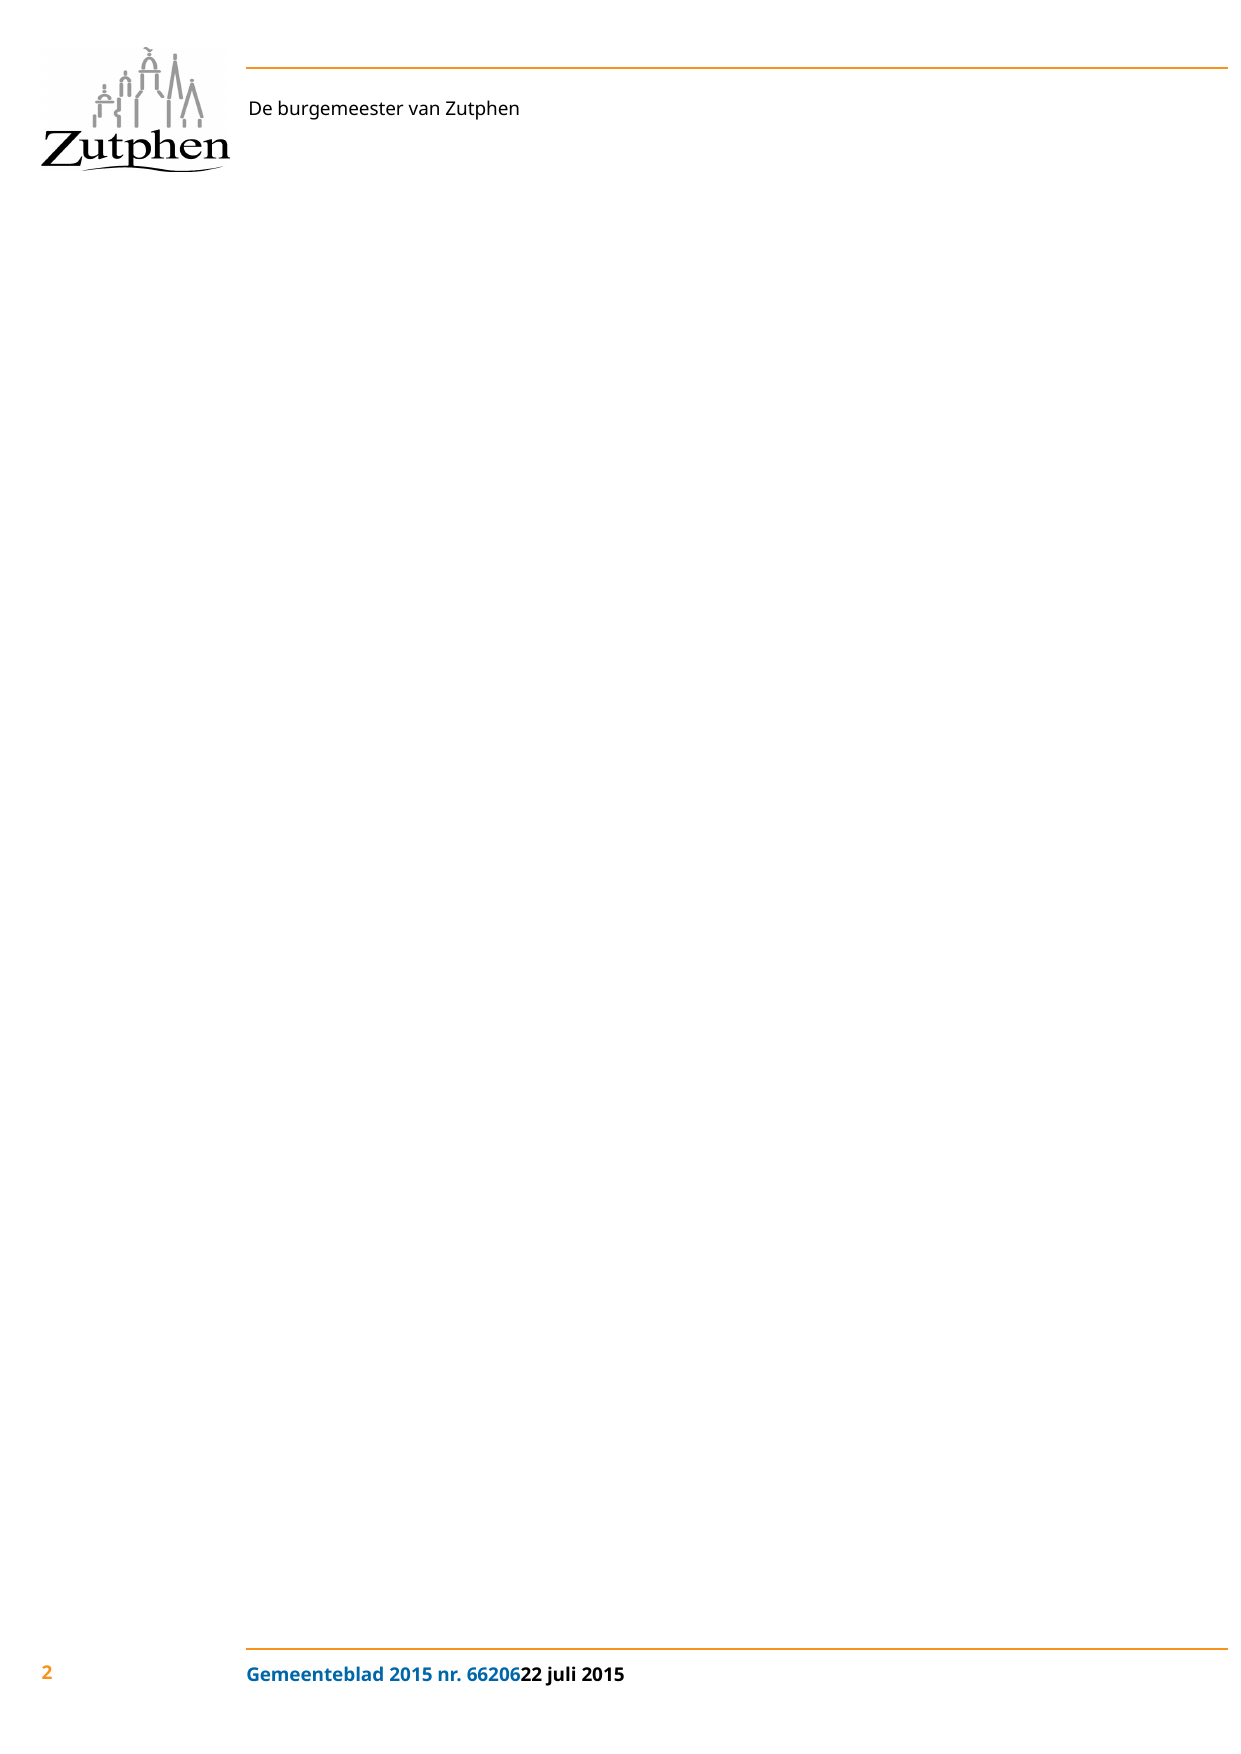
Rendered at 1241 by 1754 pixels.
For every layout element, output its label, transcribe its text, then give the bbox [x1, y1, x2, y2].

picture [41, 47, 231, 172]
text De burgemeester van Zutphen [248, 95, 1152, 121]
